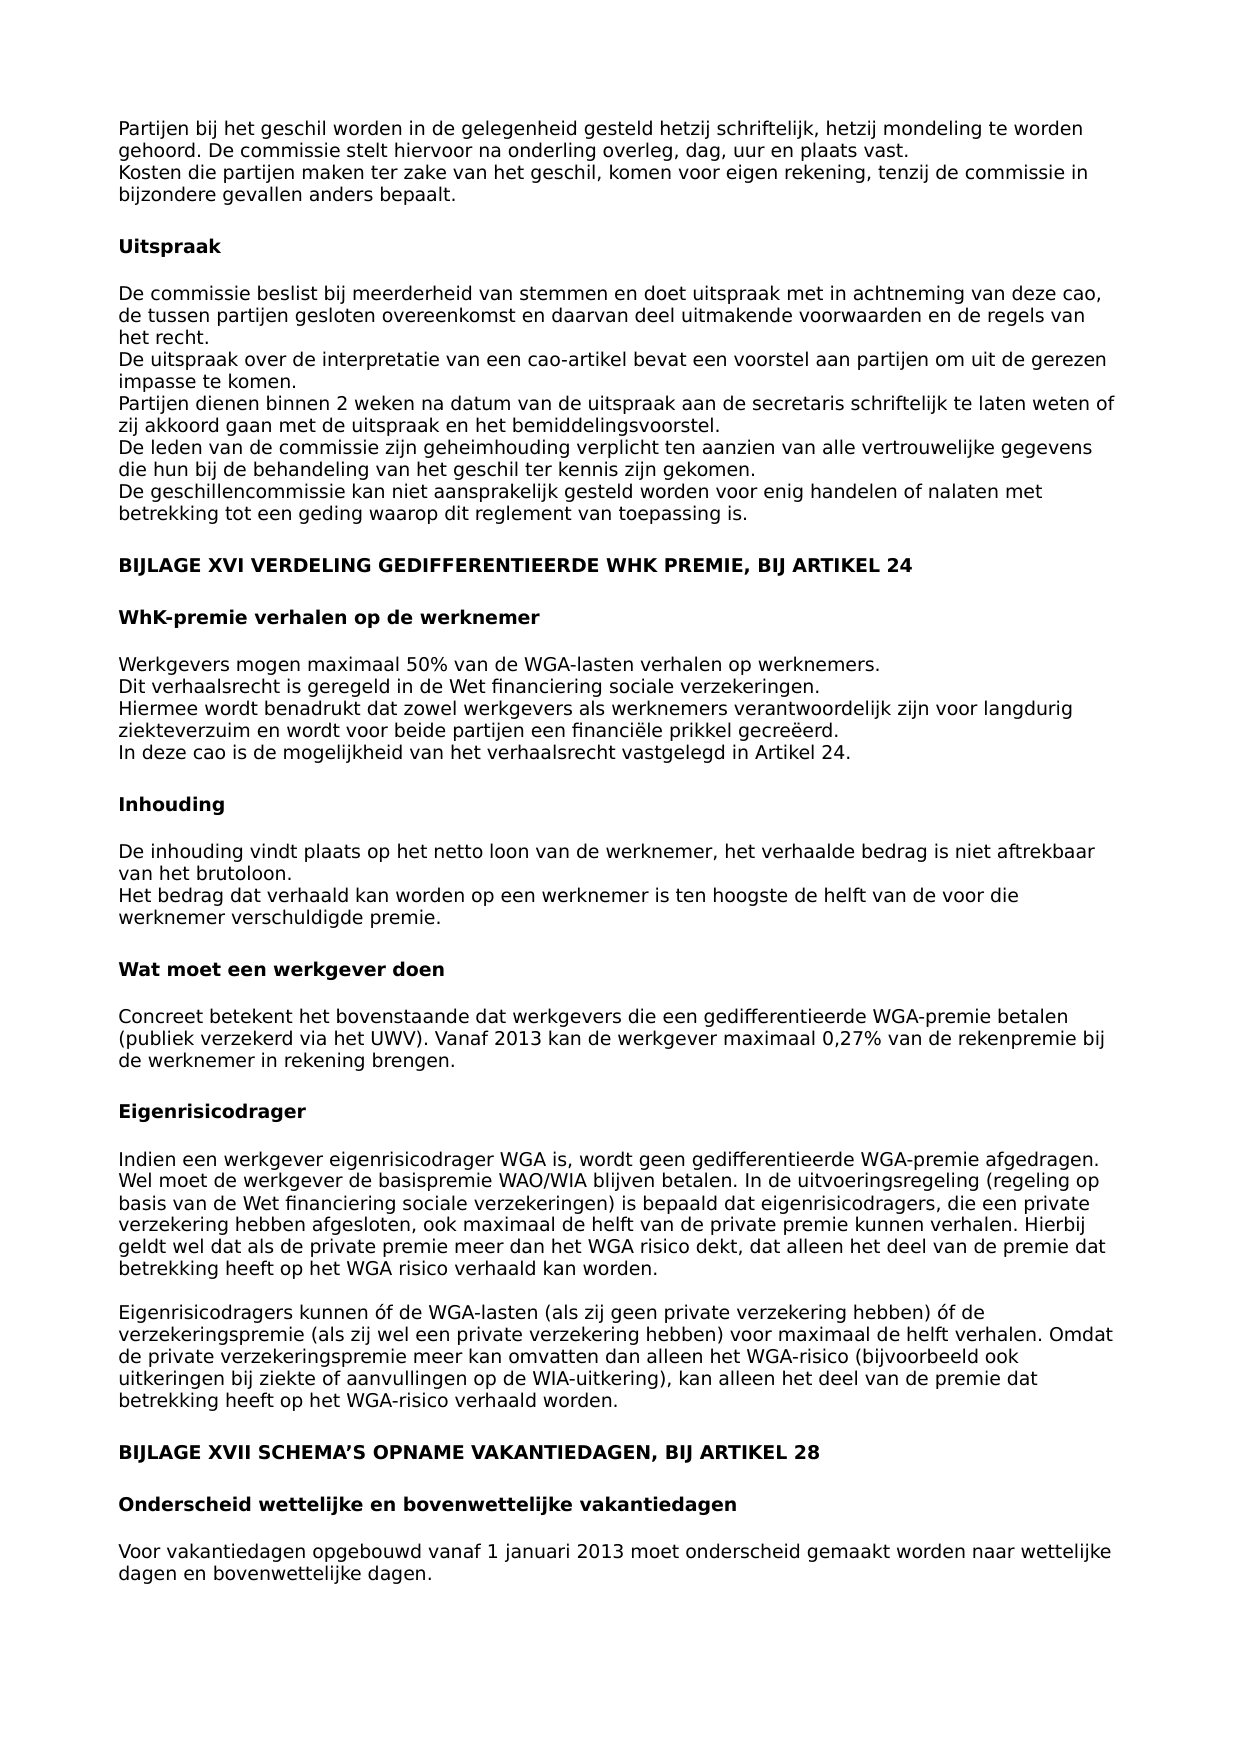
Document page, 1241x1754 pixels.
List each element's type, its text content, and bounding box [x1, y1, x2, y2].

subtitle Uitspraak [118, 236, 1122, 258]
text In deze cao is de mogelijkheid van het verhaalsrecht vastgelegd in Artikel 24. [118, 742, 1122, 764]
text Voor vakantiedagen opgebouwd vanaf 1 januari 2013 moet onderscheid gemaakt worden naar wettelijke dagen en bovenwettelijke dagen. [118, 1541, 1122, 1585]
text De leden van de commissie zijn geheimhouding verplicht ten aanzien van alle vertrouwelijke gegevens die hun bij de behandeling van het geschil ter kennis zijn gekomen. [118, 437, 1122, 481]
text Kosten die partijen maken ter zake van het geschil, komen voor eigen rekening, tenzij de commissie in bijzondere gevallen anders bepaalt. [118, 162, 1122, 206]
subtitle Onderscheid wettelijke en bovenwettelijke vakantiedagen [118, 1494, 1122, 1516]
subtitle Wat moet een werkgever doen [118, 958, 1122, 981]
subtitle WhK-premie verhalen op de werknemer [118, 607, 1122, 629]
text Indien een werkgever eigenrisicodrager WGA is, wordt geen gedifferentieerde WGA-premie afgedragen. Wel moet de werkgever de basispremie WAO/WIA blijven betalen. In de uitvoeringsregeling (regeling op basis van de Wet financiering sociale verzekeringen) is bepaald dat eigenrisicodragers, die een private verzekering hebben afgesloten, ook maximaal de helft van de private premie kunnen verhalen. Hierbij geldt wel dat als de private premie meer dan het WGA risico dekt, dat alleen het deel van de premie dat betrekking heeft op het WGA risico verhaald kan worden. [118, 1148, 1122, 1280]
text Het bedrag dat verhaald kan worden op een werknemer is ten hoogste de helft van de voor die werknemer verschuldigde premie. [118, 884, 1122, 928]
text De inhouding vindt plaats op het netto loon van de werknemer, het verhaalde bedrag is niet aftrekbaar van het brutoloon. [118, 841, 1122, 884]
text Partijen bij het geschil worden in de gelegenheid gesteld hetzij schriftelijk, hetzij mondeling te worden gehoord. De commissie stelt hiervoor na onderling overleg, dag, uur en plaats vast. [118, 118, 1122, 162]
text Partijen dienen binnen 2 weken na datum van de uitspraak aan de secretaris schriftelijk te laten weten of zij akkoord gaan met de uitspraak en het bemiddelingsvoorstel. [118, 393, 1122, 437]
text De uitspraak over de interpretatie van een cao-artikel bevat een voorstel aan partijen om uit de gerezen impasse te komen. [118, 349, 1122, 393]
text Dit verhaalsrecht is geregeld in de Wet financiering sociale verzekeringen. [118, 676, 1122, 698]
text Werkgevers mogen maximaal 50% van de WGA-lasten verhalen op werknemers. [118, 654, 1122, 676]
subtitle BIJLAGE XVII SCHEMA’S OPNAME VAKANTIEDAGEN, BIJ ARTIKEL 28 [118, 1442, 1122, 1464]
subtitle Eigenrisicodrager [118, 1101, 1122, 1123]
text Hiermee wordt benadrukt dat zowel werkgevers als werknemers verantwoordelijk zijn voor langdurig ziekteverzuim en wordt voor beide partijen een financiële prikkel gecreëerd. [118, 698, 1122, 742]
subtitle Inhouding [118, 794, 1122, 816]
text De commissie beslist bij meerderheid van stemmen en doet uitspraak met in achtneming van deze cao, de tussen partijen gesloten overeenkomst en daarvan deel uitmakende voorwaarden en de regels van het recht. [118, 283, 1122, 349]
text Concreet betekent het bovenstaande dat werkgevers die een gedifferentieerde WGA-premie betalen (publiek verzekerd via het UWV). Vanaf 2013 kan de werkgever maximaal 0,27% van de rekenpremie bij de werknemer in rekening brengen. [118, 1006, 1122, 1071]
text De geschillencommissie kan niet aansprakelijk gesteld worden voor enig handelen of nalaten met betrekking tot een geding waarop dit reglement van toepassing is. [118, 481, 1122, 525]
subtitle BIJLAGE XVI VERDELING GEDIFFERENTIEERDE WHK PREMIE, BIJ ARTIKEL 24 [118, 555, 1122, 577]
text Eigenrisicodragers kunnen óf de WGA-lasten (als zij geen private verzekering hebben) óf de verzekeringspremie (als zij wel een private verzekering hebben) voor maximaal de helft verhalen. Omdat de private verzekeringspremie meer kan omvatten dan alleen het WGA-risico (bijvoorbeeld ook uitkeringen bij ziekte of aanvullingen op de WIA-uitkering), kan alleen het deel van de premie dat betrekking heeft op het WGA-risico verhaald worden. [118, 1302, 1122, 1412]
